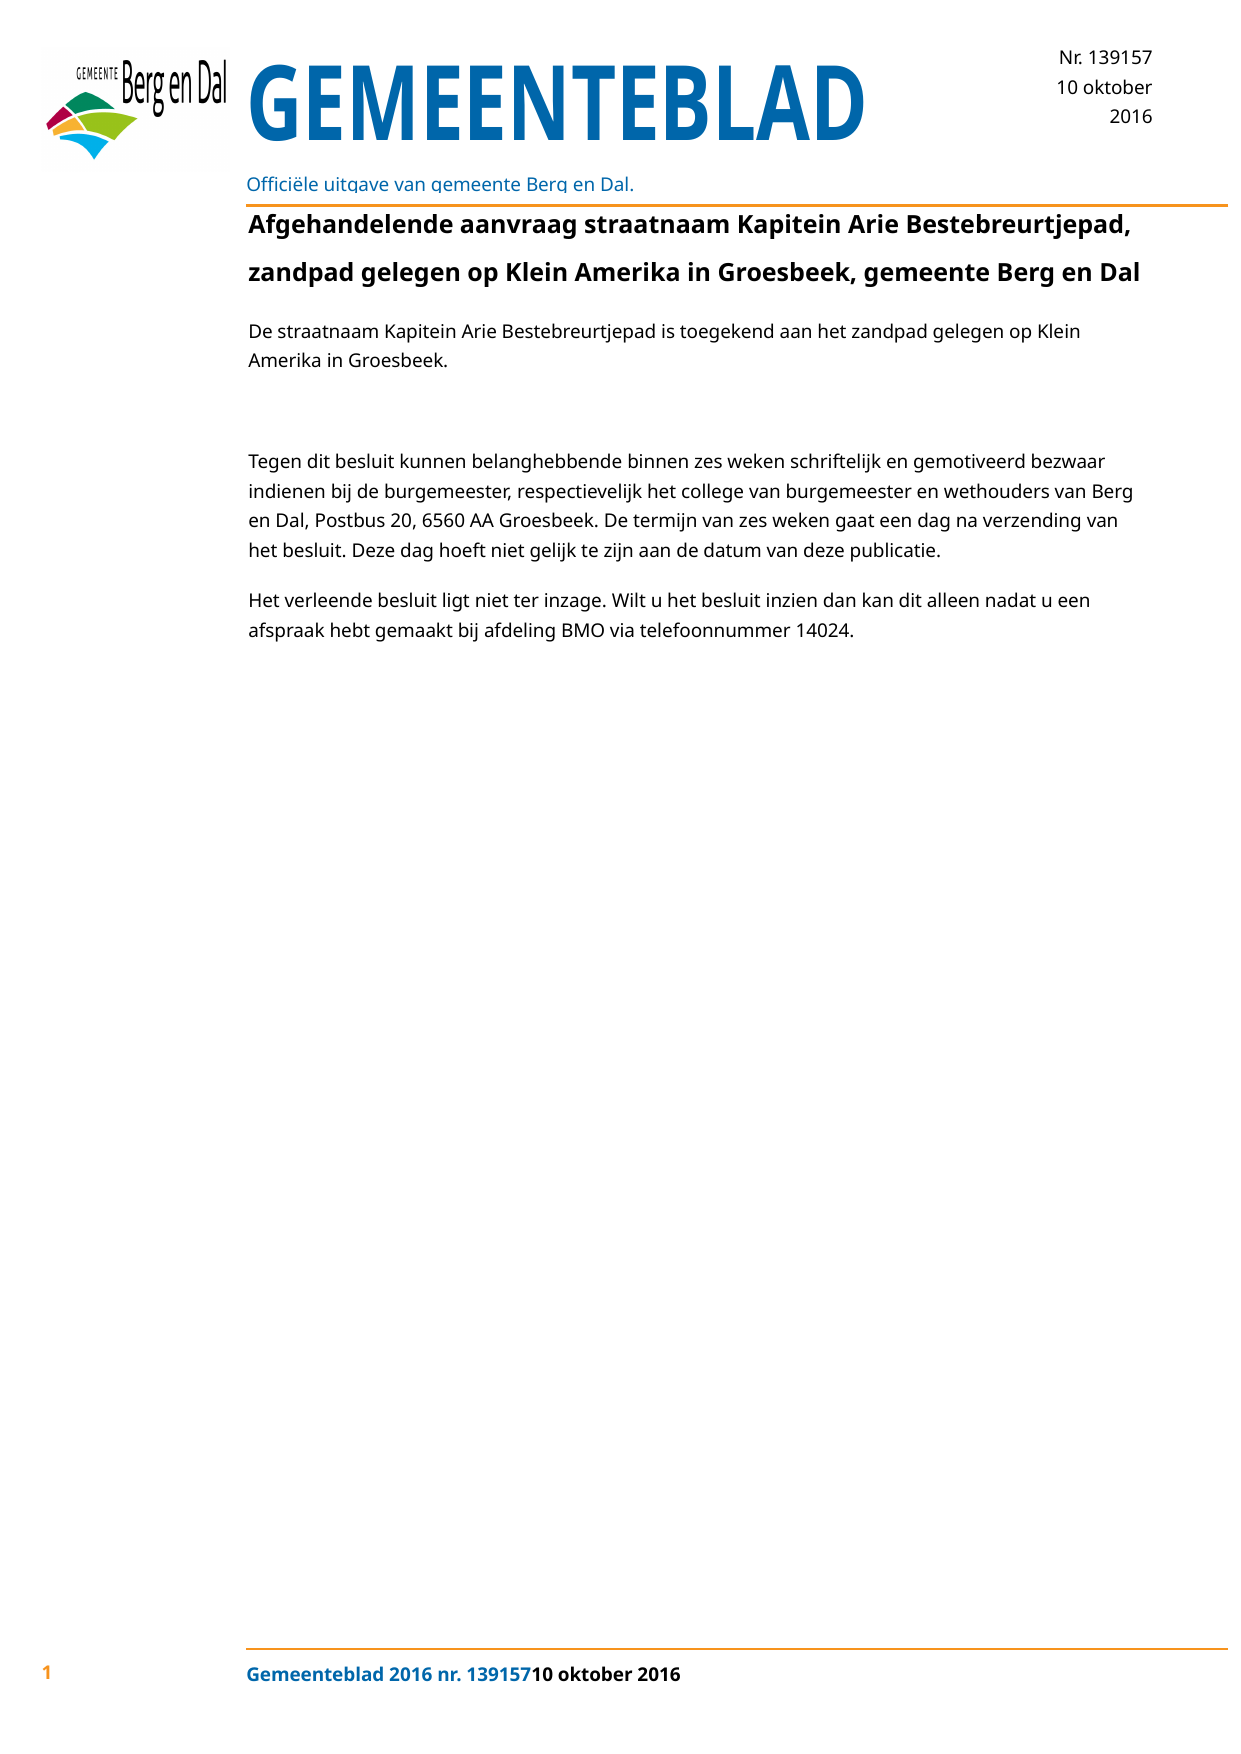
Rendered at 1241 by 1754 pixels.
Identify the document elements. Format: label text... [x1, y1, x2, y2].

picture [41, 47, 231, 172]
text Afgehandelende aanvraag straatnaam Kapitein Arie Bestebreurtjepad, zandpad gelegen op Klein Amerika in Groesbeek, gemeente Berg en Dal [248, 207, 1152, 288]
text Tegen dit besluit kunnen belanghebbende binnen zes weken schriftelijk en gemotiveerd bezwaar indienen bij de burgemeester, respectievelijk het college van burgemeester en wethouders van Berg en Dal, Postbus 20, 6560 AA Groesbeek. De termijn van zes weken gaat een dag na verzending van het besluit. Deze dag hoeft niet gelijk te zijn aan de datum van deze publicatie. [248, 448, 1152, 563]
text Het verleende besluit ligt niet ter inzage. Wilt u het besluit inzien dan kan dit alleen nadat u een afspraak hebt gemaakt bij afdeling BMO via telefoonnummer 14024. [248, 587, 1152, 643]
text De straatnaam Kapitein Arie Bestebreurtjepad is toegekend aan het zandpad gelegen op Klein Amerika in Groesbeek. [248, 318, 1152, 373]
